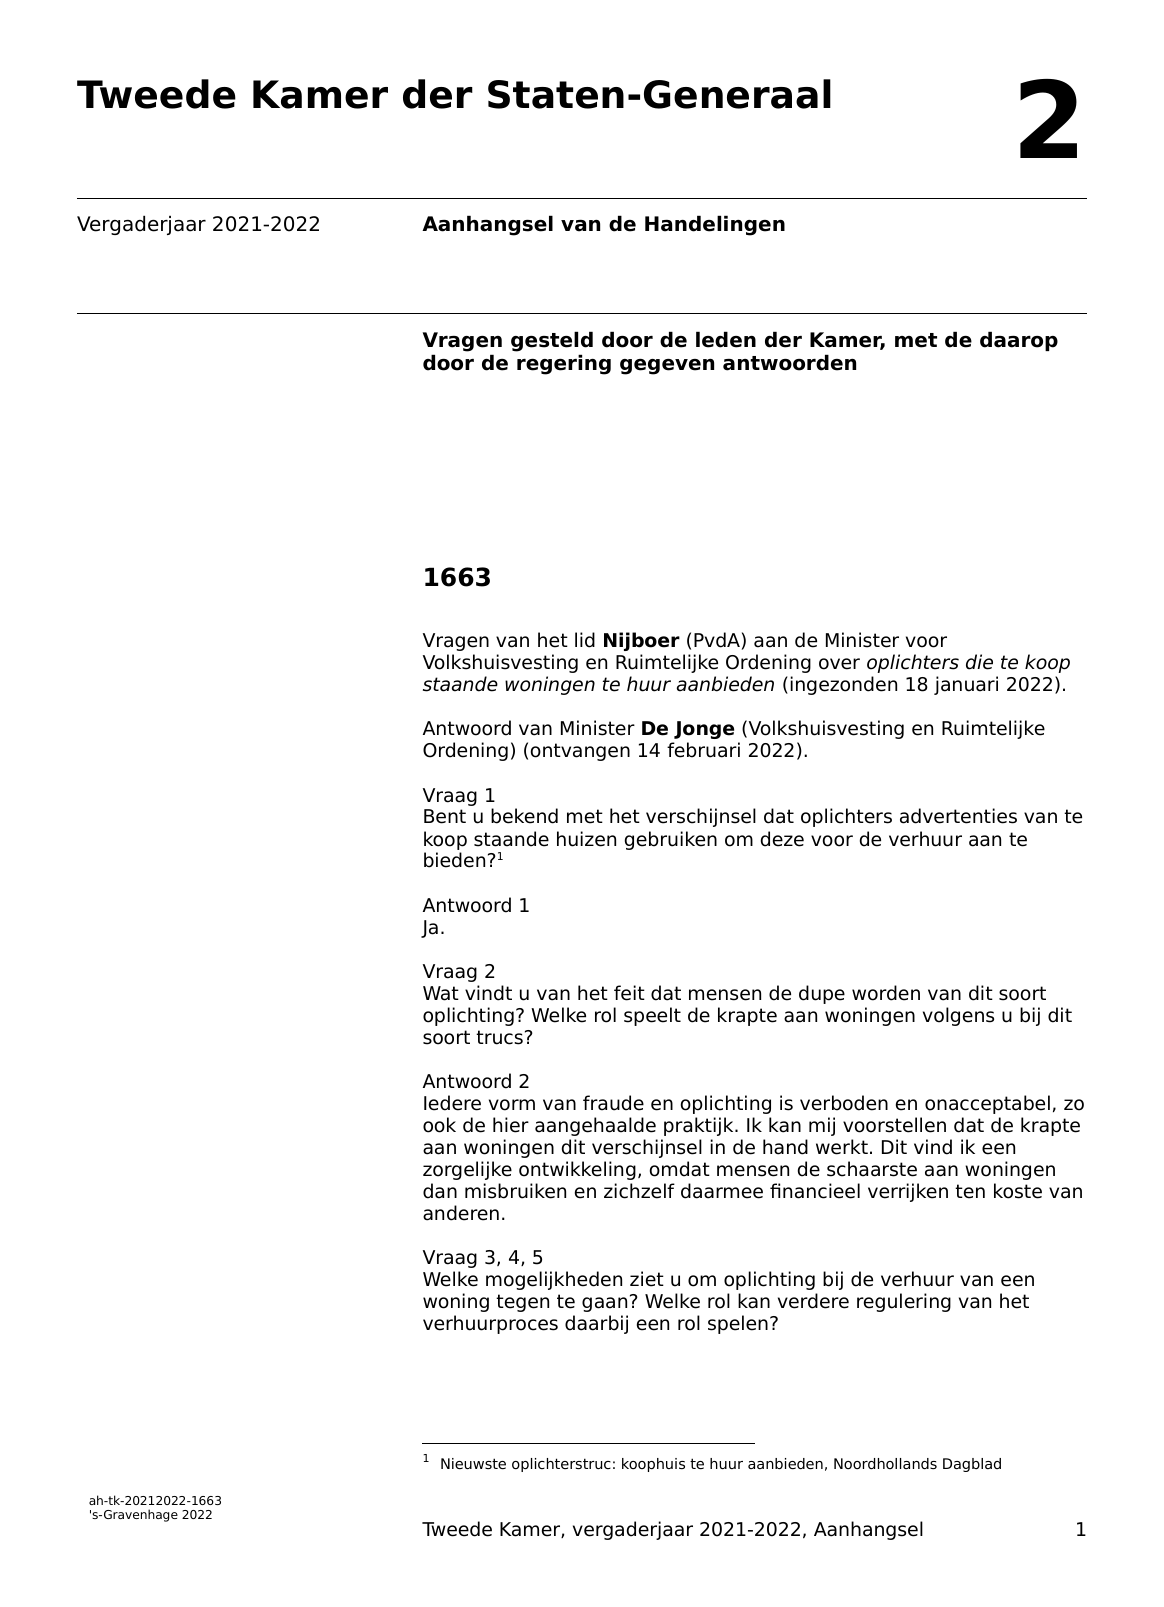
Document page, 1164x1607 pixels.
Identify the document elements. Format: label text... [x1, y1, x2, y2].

table_cell Vergaderjaar 2021-2022 [77, 199, 422, 313]
table_header Tweede Kamer der Staten-Generaal [77, 59, 886, 198]
text ah-tk-20212022-1663 [88, 1494, 323, 1508]
table_cell Vragen gesteld door de leden der Kamer, met de daarop door de regering gegeven antwoorden [422, 314, 1087, 375]
text Bent u bekend met het verschijnsel dat oplichters advertenties van te koop staande huizen gebruiken om deze voor de verhuur aan te bieden? [422, 806, 1087, 872]
text Antwoord van Minister De Jonge (Volkshuisvesting en Ruimtelijke Ordening) (ontvangen 14 februari 2022). [422, 718, 1087, 762]
table_cell Aanhangsel van de Handelingen [422, 199, 1087, 313]
text 's-Gravenhage 2022 [88, 1508, 323, 1522]
text Wat vindt u van het feit dat mensen de dupe worden van dit soort oplichting? Welke rol speelt de krapte aan woningen volgens u bij dit soort trucs? [422, 983, 1087, 1049]
text Antwoord 1 [422, 894, 1087, 917]
text Nieuwste oplichterstruc: koophuis te huur aanbieden, Noordhollands Dagblad [422, 1452, 1087, 1474]
table_header 2 [886, 59, 1087, 198]
text 1663 [422, 563, 1087, 592]
text Vraag 1 [422, 784, 1087, 806]
text Welke mogelijkheden ziet u om oplichting bij de verhuur van een woning tegen te gaan? Welke rol kan verdere regulering van het verhuurproces daarbij een rol spelen? [422, 1269, 1087, 1335]
text Ja. [422, 917, 1087, 938]
text Vragen van het lid Nijboer (PvdA) aan de Minister voor Volkshuisvesting en Ruimtelijke Ordening over oplichters die te koop staande woningen te huur aanbieden (ingezonden 18 januari 2022). [422, 630, 1087, 696]
text Iedere vorm van fraude en oplichting is verboden en onacceptabel, zo ook de hier aangehaalde praktijk. Ik kan mij voorstellen dat de krapte aan woningen dit verschijnsel in de hand werkt. Dit vind ik een zorgelijke ontwikkeling, omdat mensen de schaarste aan woningen dan misbruiken en zichzelf daarmee financieel verrijken ten koste van anderen. [422, 1093, 1087, 1225]
table_cell [77, 314, 422, 375]
text Vraag 3, 4, 5 [422, 1247, 1087, 1269]
text Antwoord 2 [422, 1071, 1087, 1093]
text Vraag 2 [422, 961, 1087, 983]
